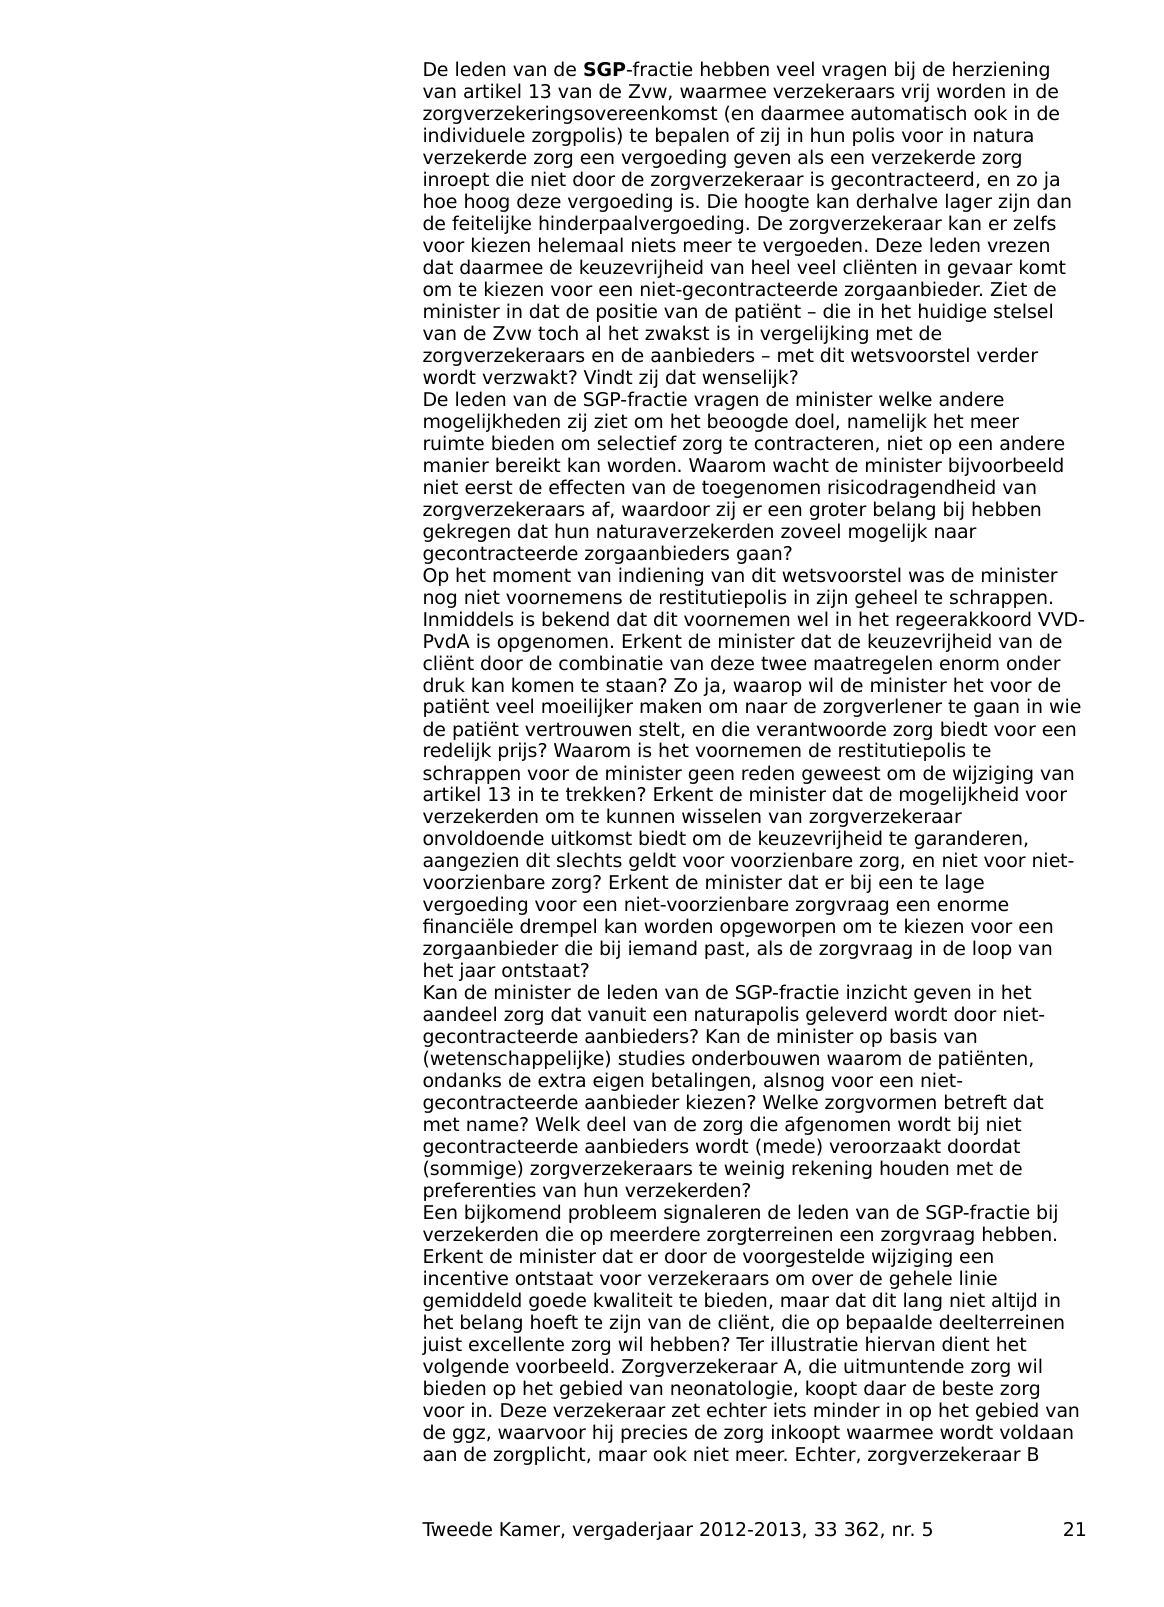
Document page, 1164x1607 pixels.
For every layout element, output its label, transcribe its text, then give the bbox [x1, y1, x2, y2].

text De leden van de SGP-fractie vragen de minister welke andere mogelijkheden zij ziet om het beoogde doel, namelijk het meer ruimte bieden om selectief zorg te contracteren, niet op een andere manier bereikt kan worden. Waarom wacht de minister bijvoorbeeld niet eerst de effecten van de toegenomen risicodragendheid van zorgverzekeraars af, waardoor zij er een groter belang bij hebben gekregen dat hun naturaverzekerden zoveel mogelijk naar gecontracteerde zorgaanbieders gaan? [422, 389, 1087, 564]
text Kan de minister de leden van de SGP-fractie inzicht geven in het aandeel zorg dat vanuit een naturapolis geleverd wordt door niet-gecontracteerde aanbieders? Kan de minister op basis van (wetenschappelijke) studies onderbouwen waarom de patiënten, ondanks de extra eigen betalingen, alsnog voor een niet-gecontracteerde aanbieder kiezen? Welke zorgvormen betreft dat met name? Welk deel van de zorg die afgenomen wordt bij niet gecontracteerde aanbieders wordt (mede) veroorzaakt doordat (sommige) zorgverzekeraars te weinig rekening houden met de preferenties van hun verzekerden? [422, 982, 1087, 1202]
text Op het moment van indiening van dit wetsvoorstel was de minister nog niet voornemens de restitutiepolis in zijn geheel te schrappen. Inmiddels is bekend dat dit voornemen wel in het regeerakkoord VVD-PvdA is opgenomen. Erkent de minister dat de keuzevrijheid van de cliënt door de combinatie van deze twee maatregelen enorm onder druk kan komen te staan? Zo ja, waarop wil de minister het voor de patiënt veel moeilijker maken om naar de zorgverlener te gaan in wie de patiënt vertrouwen stelt, en die verantwoorde zorg biedt voor een redelijk prijs? Waarom is het voornemen de restitutiepolis te schrappen voor de minister geen reden geweest om de wijziging van artikel 13 in te trekken? Erkent de minister dat de mogelijkheid voor verzekerden om te kunnen wisselen van zorgverzekeraar onvoldoende uitkomst biedt om de keuzevrijheid te garanderen, aangezien dit slechts geldt voor voorzienbare zorg, en niet voor niet-voorzienbare zorg? Erkent de minister dat er bij een te lage vergoeding voor een niet-voorzienbare zorgvraag een enorme financiële drempel kan worden opgeworpen om te kiezen voor een zorgaanbieder die bij iemand past, als de zorgvraag in de loop van het jaar ontstaat? [422, 564, 1087, 982]
text Een bijkomend probleem signaleren de leden van de SGP-fractie bij verzekerden die op meerdere zorgterreinen een zorgvraag hebben. Erkent de minister dat er door de voorgestelde wijziging een incentive ontstaat voor verzekeraars om over de gehele linie gemiddeld goede kwaliteit te bieden, maar dat dit lang niet altijd in het belang hoeft te zijn van de cliënt, die op bepaalde deelterreinen juist excellente zorg wil hebben? Ter illustratie hiervan dient het volgende voorbeeld. Zorgverzekeraar A, die uitmuntende zorg wil bieden op het gebied van neonatologie, koopt daar de beste zorg voor in. Deze verzekeraar zet echter iets minder in op het gebied van de ggz, waarvoor hij precies de zorg inkoopt waarmee wordt voldaan aan de zorgplicht, maar ook niet meer. Echter, zorgverzekeraar B [422, 1202, 1087, 1466]
text De leden van de SGP-fractie hebben veel vragen bij de herziening van artikel 13 van de Zvw, waarmee verzekeraars vrij worden in de zorgverzekeringsovereenkomst (en daarmee automatisch ook in de individuele zorgpolis) te bepalen of zij in hun polis voor in natura verzekerde zorg een vergoeding geven als een verzekerde zorg inroept die niet door de zorgverzekeraar is gecontracteerd, en zo ja hoe hoog deze vergoeding is. Die hoogte kan derhalve lager zijn dan de feitelijke hinderpaalvergoeding. De zorgverzekeraar kan er zelfs voor kiezen helemaal niets meer te vergoeden. Deze leden vrezen dat daarmee de keuzevrijheid van heel veel cliënten in gevaar komt om te kiezen voor een niet-gecontracteerde zorgaanbieder. Ziet de minister in dat de positie van de patiënt – die in het huidige stelsel van de Zvw toch al het zwakst is in vergelijking met de zorgverzekeraars en de aanbieders – met dit wetsvoorstel verder wordt verzwakt? Vindt zij dat wenselijk? [422, 59, 1087, 389]
